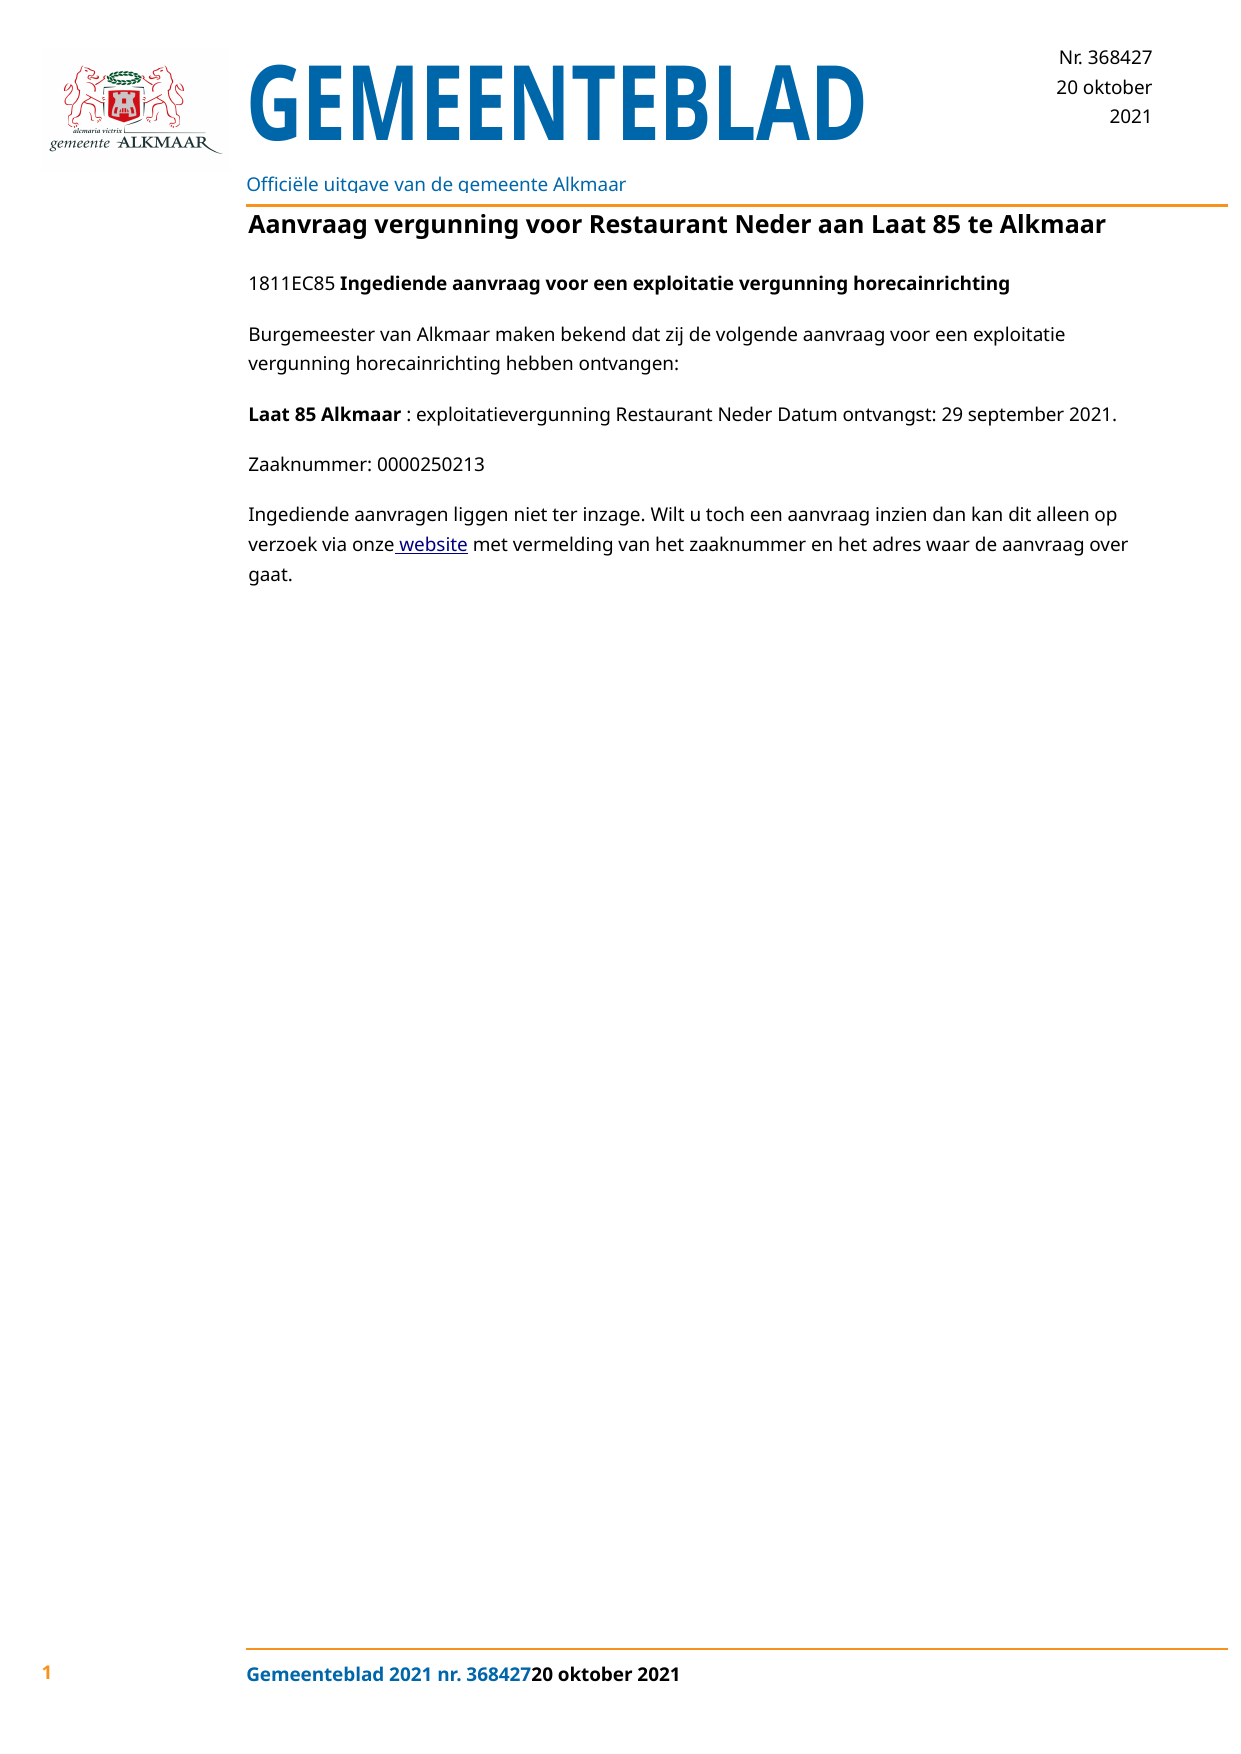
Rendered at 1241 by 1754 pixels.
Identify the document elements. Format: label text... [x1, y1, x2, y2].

text Burgemeester van Alkmaar maken bekend dat zij de volgende aanvraag voor een exploitatie vergunning horecainrichting hebben ontvangen: [248, 321, 1152, 376]
text Ingediende aanvragen liggen niet ter inzage. Wilt u toch een aanvraag inzien dan kan dit alleen op verzoek via onze website met vermelding van het zaaknummer en het adres waar de aanvraag over gaat. [248, 502, 1152, 586]
text Zaaknummer: 0000250213 [248, 451, 1152, 477]
text Aanvraag vergunning voor Restaurant Neder aan Laat 85 te Alkmaar [248, 207, 1152, 241]
text 1811EC85 Ingediende aanvraag voor een exploitatie vergunning horecainrichting [248, 270, 1152, 296]
picture [41, 47, 231, 172]
text Laat 85 Alkmaar : exploitatievergunning Restaurant Neder Datum ontvangst: 29 september 2021. [248, 401, 1152, 426]
